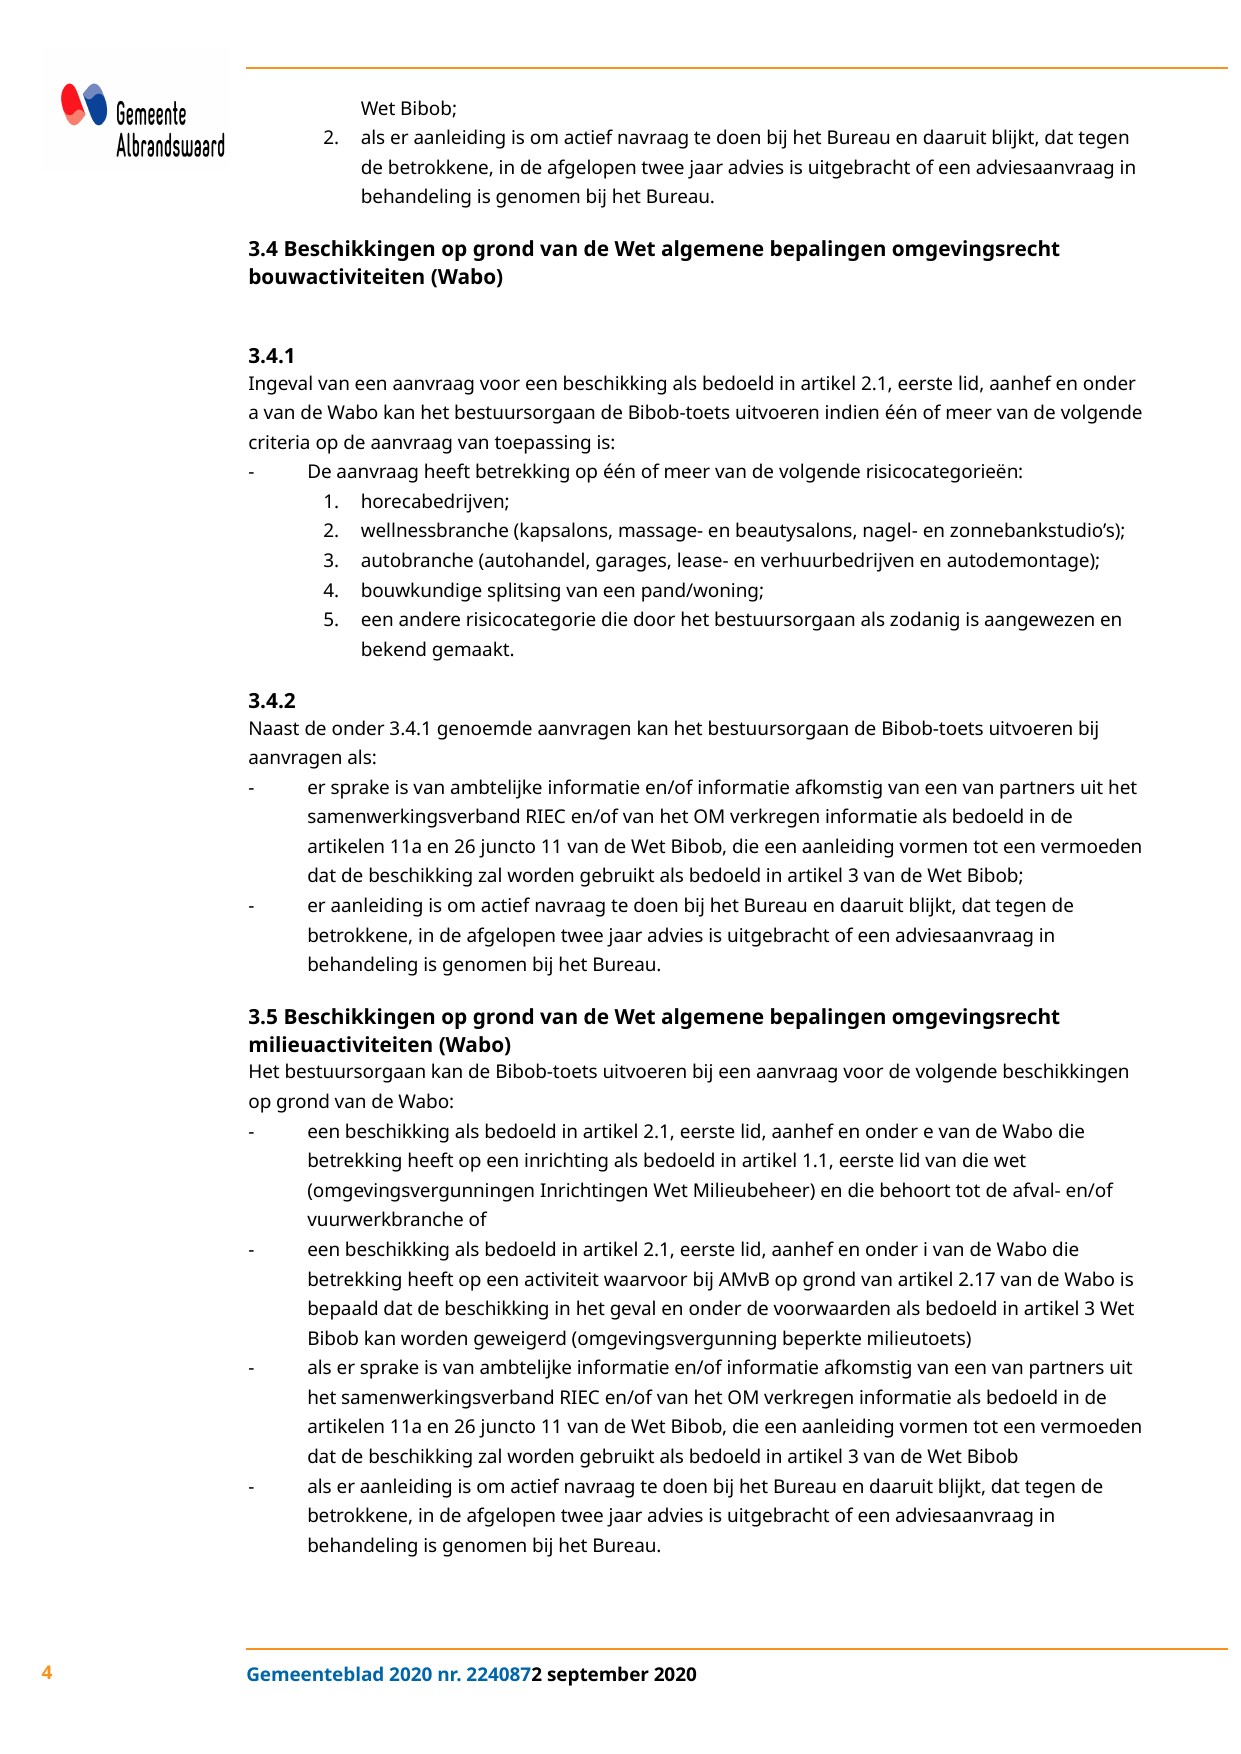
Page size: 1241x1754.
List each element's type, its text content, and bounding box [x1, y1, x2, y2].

picture [41, 47, 231, 172]
list horecabedrijven; [323, 488, 1152, 514]
list Wet Bibob; [323, 95, 1152, 121]
text Ingeval van een aanvraag voor een beschikking als bedoeld in artikel 2.1, eerste lid, aanhef en onder a van de Wabo kan het bestuursorgaan de Bibob-toets uitvoeren indien één of meer van de volgende criteria op de aanvraag van toepassing is: [248, 370, 1152, 454]
text Het bestuursorgaan kan de Bibob-toets uitvoeren bij een aanvraag voor de volgende beschikkingen op grond van de Wabo: [248, 1059, 1152, 1114]
text Naast de onder 3.4.1 genoemde aanvragen kan het bestuursorgaan de Bibob-toets uitvoeren bij aanvragen als: [248, 715, 1152, 770]
list er aanleiding is om actief navraag te doen bij het Bureau en daaruit blijkt, dat tegen de betrokkene, in de afgelopen twee jaar advies is uitgebracht of een adviesaanvraag in behandeling is genomen bij het Bureau. [248, 892, 1152, 977]
list als er aanleiding is om actief navraag te doen bij het Bureau en daaruit blijkt, dat tegen de betrokkene, in de afgelopen twee jaar advies is uitgebracht of een adviesaanvraag in behandeling is genomen bij het Bureau. [323, 124, 1152, 209]
text 3.4 Beschikkingen op grond van de Wet algemene bepalingen omgevingsrecht bouwactiviteiten (Wabo) [248, 234, 1152, 291]
list er sprake is van ambtelijke informatie en/of informatie afkomstig van een van partners uit het samenwerkingsverband RIEC en/of van het OM verkregen informatie als bedoeld in de artikelen 11a en 26 juncto 11 van de Wet Bibob, die een aanleiding vormen tot een vermoeden dat de beschikking zal worden gebruikt als bedoeld in artikel 3 van de Wet Bibob; [248, 774, 1152, 888]
text 3.4.1 [248, 341, 1152, 370]
list De aanvraag heeft betrekking op één of meer van de volgende risicocategorieën: [248, 458, 1152, 484]
list wellnessbranche (kapsalons, massage- en beautysalons, nagel- en zonnebankstudio’s); [323, 518, 1152, 543]
list een andere risicocategorie die door het bestuursorgaan als zodanig is aangewezen en bekend gemaakt. [323, 606, 1152, 662]
list een beschikking als bedoeld in artikel 2.1, eerste lid, aanhef en onder e van de Wabo die betrekking heeft op een inrichting als bedoeld in artikel 1.1, eerste lid van die wet (omgevingsvergunningen Inrichtingen Wet Milieubeheer) en die behoort tot de afval- en/of vuurwerkbranche of [248, 1118, 1152, 1232]
list bouwkundige splitsing van een pand/woning; [323, 577, 1152, 602]
list als er aanleiding is om actief navraag te doen bij het Bureau en daaruit blijkt, dat tegen de betrokkene, in de afgelopen twee jaar advies is uitgebracht of een adviesaanvraag in behandeling is genomen bij het Bureau. [248, 1473, 1152, 1558]
text 3.4.2 [248, 686, 1152, 715]
list als er sprake is van ambtelijke informatie en/of informatie afkomstig van een van partners uit het samenwerkingsverband RIEC en/of van het OM verkregen informatie als bedoeld in de artikelen 11a en 26 juncto 11 van de Wet Bibob, die een aanleiding vormen tot een vermoeden dat de beschikking zal worden gebruikt als bedoeld in artikel 3 van de Wet Bibob [248, 1354, 1152, 1469]
list autobranche (autohandel, garages, lease- en verhuurbedrijven en autodemontage); [323, 547, 1152, 573]
text 3.5 Beschikkingen op grond van de Wet algemene bepalingen omgevingsrecht milieuactiviteiten (Wabo) [248, 1002, 1152, 1059]
list een beschikking als bedoeld in artikel 2.1, eerste lid, aanhef en onder i van de Wabo die betrekking heeft op een activiteit waarvoor bij AMvB op grond van artikel 2.17 van de Wabo is bepaald dat de beschikking in het geval en onder de voorwaarden als bedoeld in artikel 3 Wet Bibob kan worden geweigerd (omgevingsvergunning beperkte milieutoets) [248, 1236, 1152, 1351]
